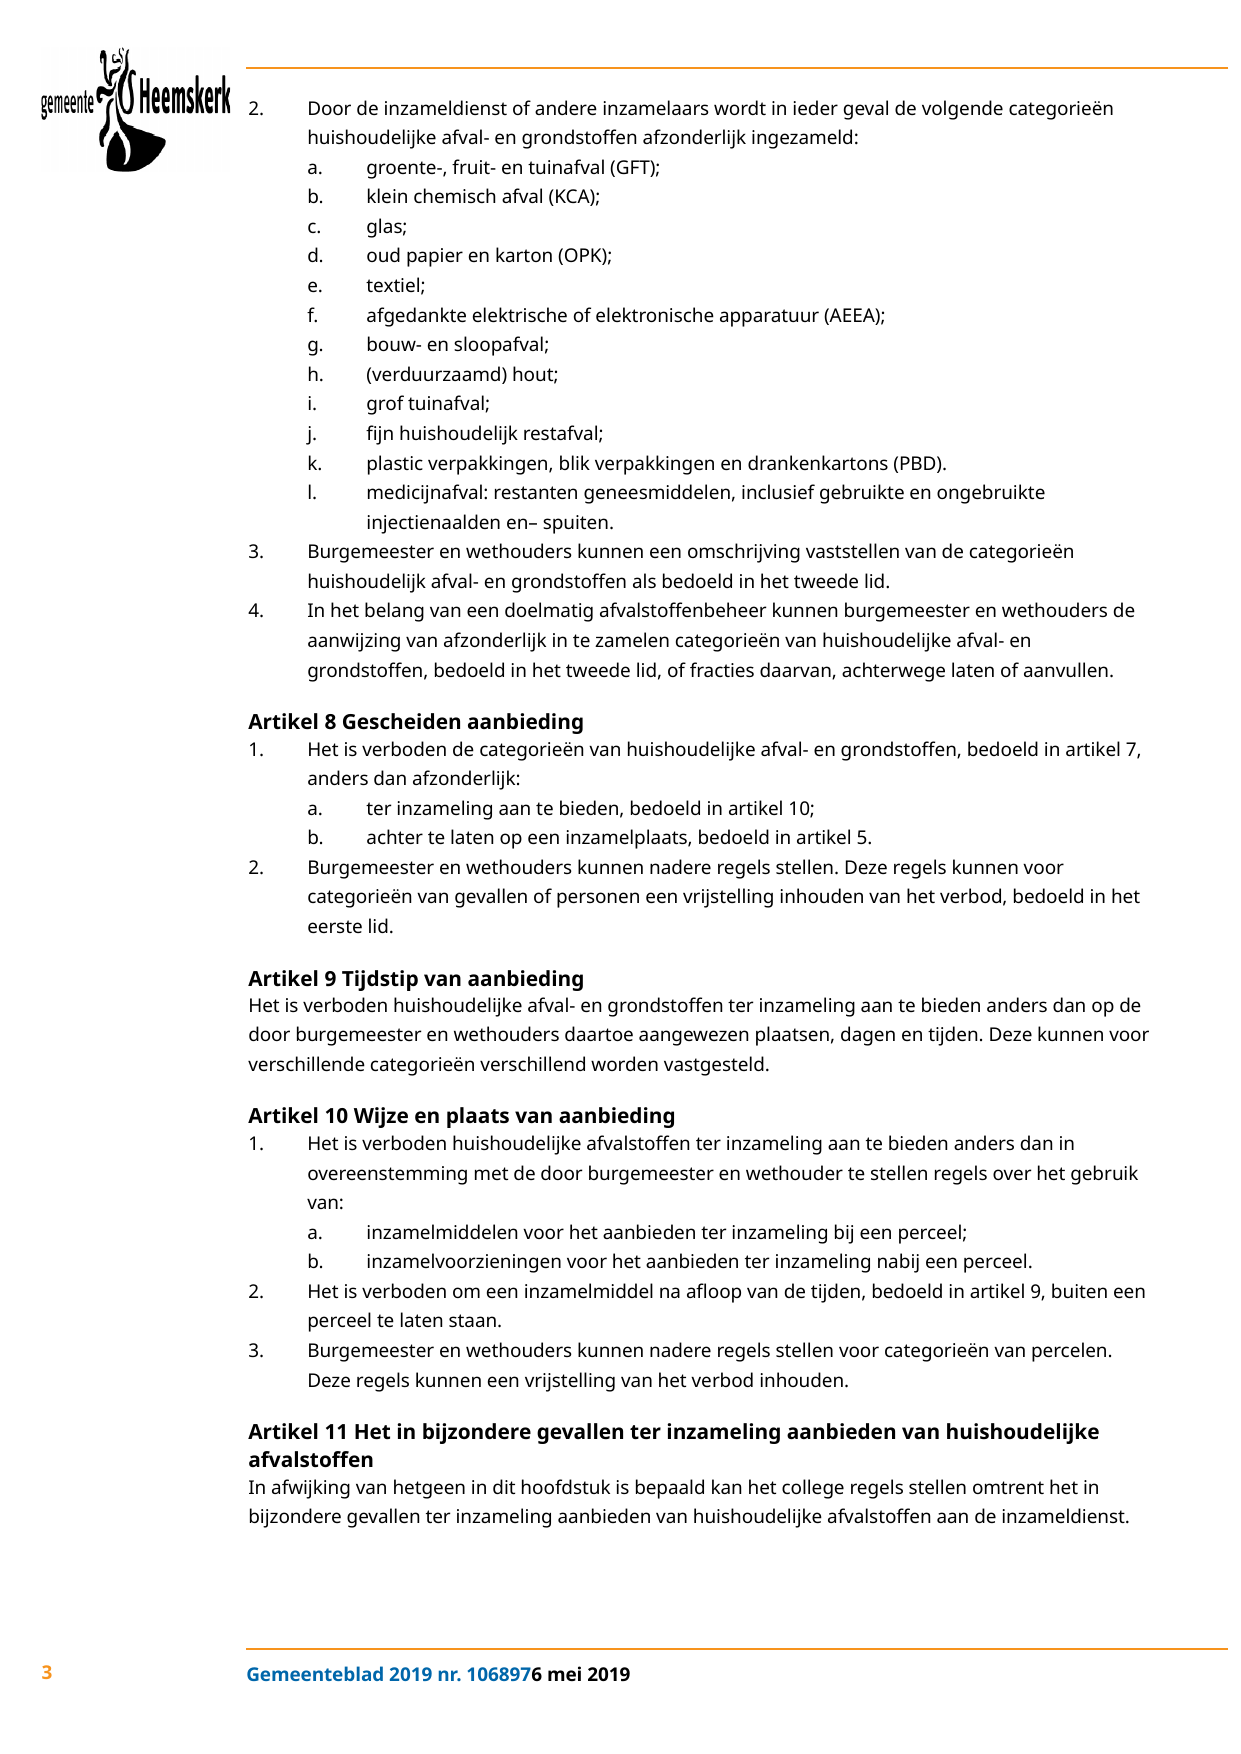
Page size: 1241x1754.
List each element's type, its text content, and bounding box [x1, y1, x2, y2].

text Artikel 11 Het in bijzondere gevallen ter inzameling aanbieden van huishoudelijke afvalstoffen [248, 1417, 1152, 1474]
list plastic verpakkingen, blik verpakkingen en drankenkartons (PBD). [307, 450, 1152, 476]
list Burgemeester en wethouders kunnen nadere regels stellen voor categorieën van percelen. Deze regels kunnen een vrijstelling van het verbod inhouden. [248, 1337, 1152, 1392]
text Het is verboden huishoudelijke afval- en grondstoffen ter inzameling aan te bieden anders dan op de door burgemeester en wethouders daartoe aangewezen plaatsen, dagen en tijden. Deze kunnen voor verschillende categorieën verschillend worden vastgesteld. [248, 992, 1152, 1077]
list grof tuinafval; [307, 391, 1152, 416]
list afgedankte elektrische of elektronische apparatuur (AEEA); [307, 302, 1152, 328]
list klein chemisch afval (KCA); [307, 183, 1152, 209]
list Door de inzameldienst of andere inzamelaars wordt in ieder geval de volgende categorieën huishoudelijke afval- en grondstoffen afzonderlijk ingezameld: [248, 95, 1152, 150]
list Het is verboden huishoudelijke afvalstoffen ter inzameling aan te bieden anders dan in overeenstemming met de door burgemeester en wethouder te stellen regels over het gebruik van: [248, 1130, 1152, 1215]
list achter te laten op een inzamelplaats, bedoeld in artikel 5. [307, 824, 1152, 850]
list inzamelvoorzieningen voor het aanbieden ter inzameling nabij een perceel. [307, 1248, 1152, 1274]
picture [41, 47, 231, 172]
list textiel; [307, 272, 1152, 298]
list medicijnafval: restanten geneesmiddelen, inclusief gebruikte en ongebruikte injectienaalden en– spuiten. [307, 479, 1152, 535]
list glas; [307, 213, 1152, 239]
list inzamelmiddelen voor het aanbieden ter inzameling bij een perceel; [307, 1219, 1152, 1244]
list groente-, fruit- en tuinafval (GFT); [307, 154, 1152, 180]
list In het belang van een doelmatig afvalstoffenbeheer kunnen burgemeester en wethouders de aanwijzing van afzonderlijk in te zamelen categorieën van huishoudelijke afval- en grondstoffen, bedoeld in het tweede lid, of fracties daarvan, achterwege laten of aanvullen. [248, 598, 1152, 683]
text Artikel 9 Tijdstip van aanbieding [248, 964, 1152, 992]
text Artikel 10 Wijze en plaats van aanbieding [248, 1102, 1152, 1130]
list ter inzameling aan te bieden, bedoeld in artikel 10; [307, 795, 1152, 821]
list Het is verboden de categorieën van huishoudelijke afval- en grondstoffen, bedoeld in artikel 7, anders dan afzonderlijk: [248, 736, 1152, 791]
list fijn huishoudelijk restafval; [307, 420, 1152, 446]
text Artikel 8 Gescheiden aanbieding [248, 707, 1152, 736]
list Burgemeester en wethouders kunnen een omschrijving vaststellen van de categorieën huishoudelijk afval- en grondstoffen als bedoeld in het tweede lid. [248, 538, 1152, 594]
list (verduurzaamd) hout; [307, 361, 1152, 387]
text In afwijking van hetgeen in dit hoofdstuk is bepaald kan het college regels stellen omtrent het in bijzondere gevallen ter inzameling aanbieden van huishoudelijke afvalstoffen aan de inzameldienst. [248, 1474, 1152, 1529]
list bouw- en sloopafval; [307, 331, 1152, 357]
list Burgemeester en wethouders kunnen nadere regels stellen. Deze regels kunnen voor categorieën van gevallen of personen een vrijstelling inhouden van het verbod, bedoeld in het eerste lid. [248, 854, 1152, 939]
list Het is verboden om een inzamelmiddel na afloop van de tijden, bedoeld in artikel 9, buiten een perceel te laten staan. [248, 1278, 1152, 1333]
list oud papier en karton (OPK); [307, 243, 1152, 268]
